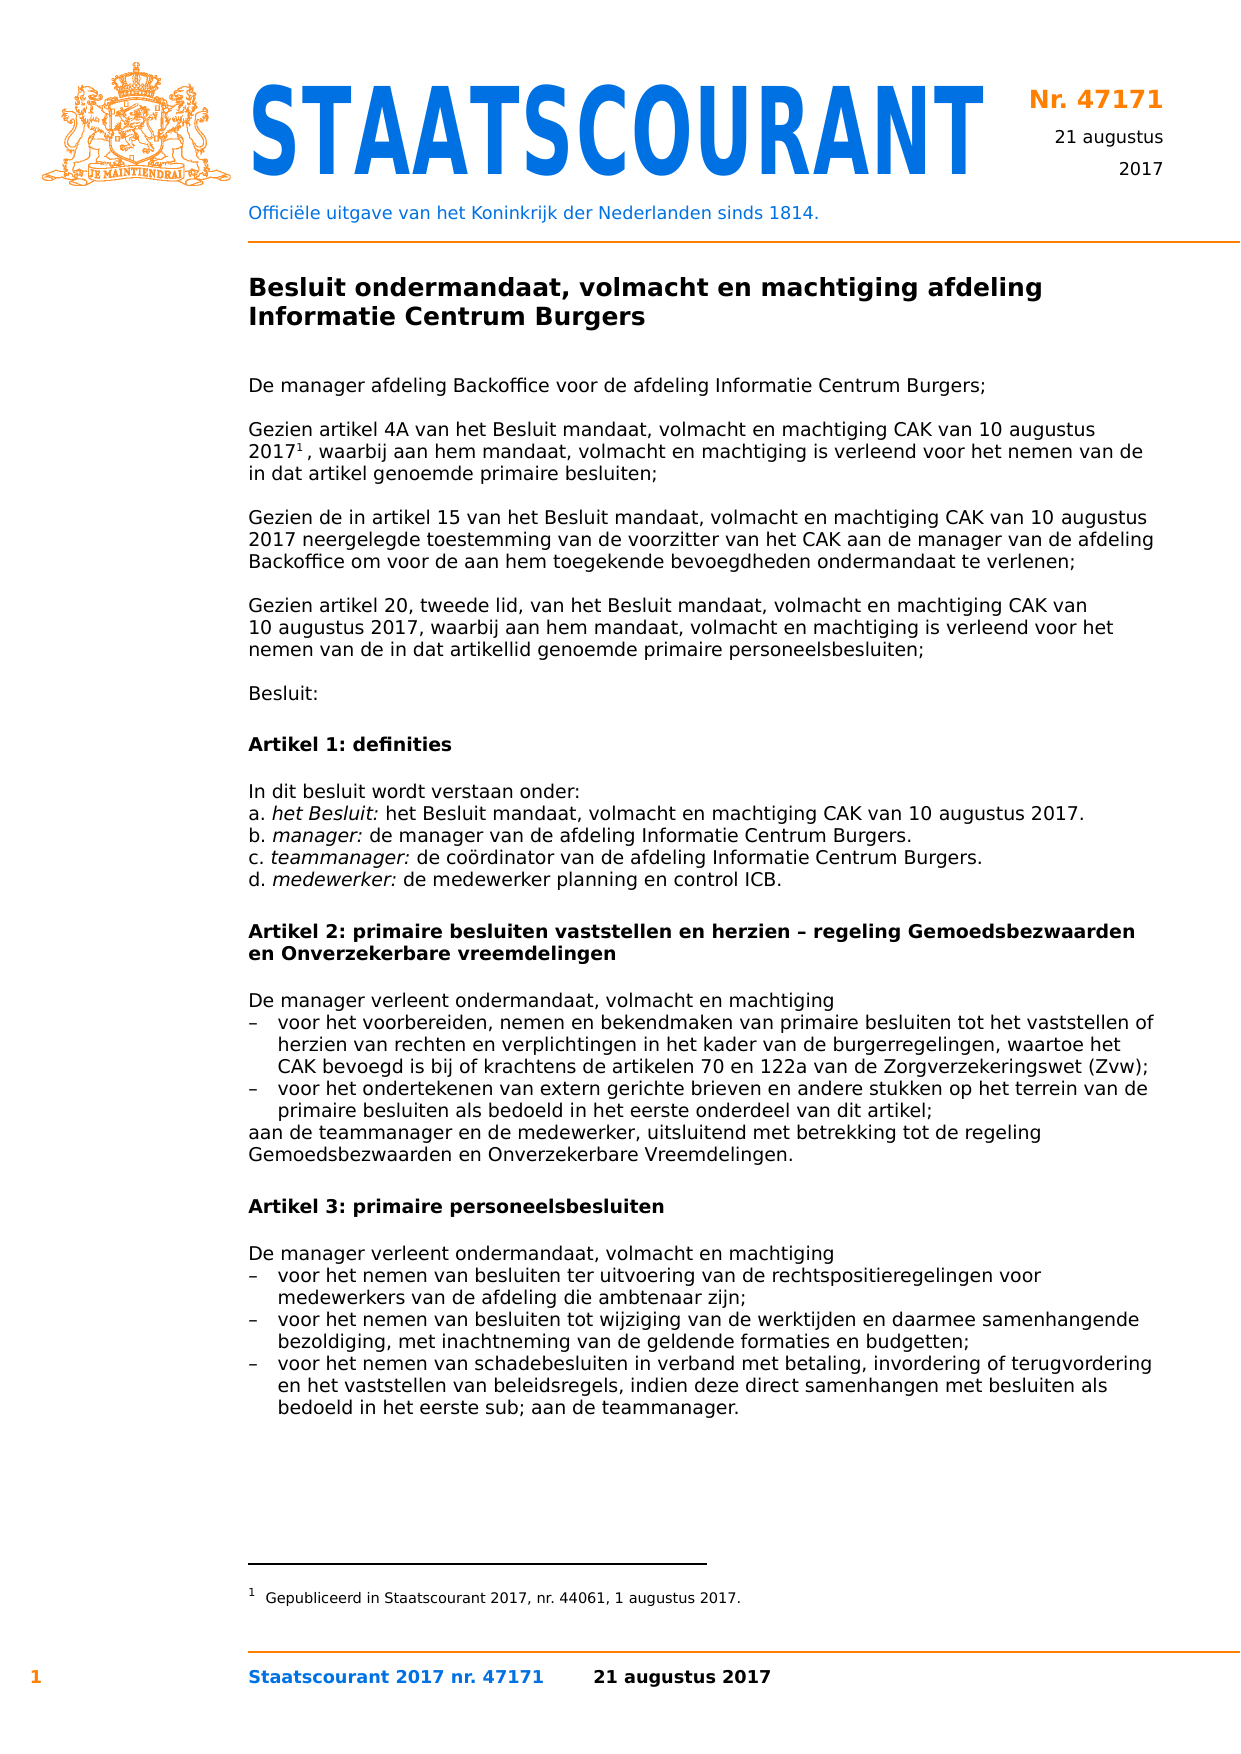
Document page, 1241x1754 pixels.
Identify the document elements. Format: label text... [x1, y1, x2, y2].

text b. manager: de manager van de afdeling Informatie Centrum Burgers. [248, 825, 1163, 847]
text Gezien artikel 20, tweede lid, van het Besluit mandaat, volmacht en machtiging CAK van 10 augustus 2017, waarbij aan hem mandaat, volmacht en machtiging is verleend voor het nemen van de in dat artikellid genoemde primaire personeelsbesluiten; [248, 594, 1163, 661]
text a. het Besluit: het Besluit mandaat, volmacht en machtiging CAK van 10 augustus 2017. [248, 803, 1163, 825]
text Gezien artikel 4A van het Besluit mandaat, volmacht en machtiging CAK van 10 augustus 2017, waarbij aan hem mandaat, volmacht en machtiging is verleend voor het nemen van de in dat artikel genoemde primaire besluiten; [248, 419, 1163, 485]
table_header Nr. 47171 [998, 62, 1240, 121]
subtitle Artikel 1: definities [248, 734, 1163, 756]
text aan de teammanager en de medewerker, uitsluitend met betrekking tot de regeling Gemoedsbezwaarden en Onverzekerbare Vreemdelingen. [248, 1122, 1163, 1166]
picture [41, 62, 231, 186]
table_cell 21 augustus [998, 121, 1240, 153]
text De manager afdeling Backoffice voor de afdeling Informatie Centrum Burgers; [248, 375, 1163, 397]
text c. teammanager: de coördinator van de afdeling Informatie Centrum Burgers. [248, 847, 1163, 869]
subtitle Artikel 2: primaire besluiten vaststellen en herzien – regeling Gemoedsbezwaarden en Onverzekerbare vreemdelingen [248, 921, 1163, 965]
text – voor het ondertekenen van extern gerichte brieven en andere stukken op het terrein van de primaire besluiten als bedoeld in het eerste onderdeel van dit artikel; [248, 1078, 1163, 1122]
text d. medewerker: de medewerker planning en control ICB. [248, 869, 1163, 891]
subtitle Besluit ondermandaat, volmacht en machtiging afdeling Informatie Centrum Burgers [248, 273, 1163, 331]
text – voor het nemen van schadebesluiten in verband met betaling, invordering of terugvordering en het vaststellen van beleidsregels, indien deze direct samenhangen met besluiten als bedoeld in het eerste sub; aan de teammanager. [248, 1353, 1163, 1419]
text Gepubliceerd in Staatscourant 2017, nr. 44061, 1 augustus 2017. [248, 1586, 1163, 1608]
text De manager verleent ondermandaat, volmacht en machtiging [248, 990, 1163, 1012]
text In dit besluit wordt verstaan onder: [248, 781, 1163, 803]
subtitle Artikel 3: primaire personeelsbesluiten [248, 1196, 1163, 1218]
text Gezien de in artikel 15 van het Besluit mandaat, volmacht en machtiging CAK van 10 augustus 2017 neergelegde toestemming van de voorzitter van het CAK aan de manager van de afdeling Backoffice om voor de aan hem toegekende bevoegdheden ondermandaat te verlenen; [248, 507, 1163, 573]
table_header STAATSCOURANT [248, 62, 998, 203]
table_cell 2017 [998, 153, 1240, 203]
text – voor het voorbereiden, nemen en bekendmaken van primaire besluiten tot het vaststellen of herzien van rechten en verplichtingen in het kader van de burgerregelingen, waartoe het CAK bevoegd is bij of krachtens de artikelen 70 en 122a van de Zorgverzekeringswet (Zvw); [248, 1012, 1163, 1078]
table_header [25, 62, 248, 241]
table_cell Officiële uitgave van het Koninkrijk der Nederlanden sinds 1814. [248, 203, 1240, 241]
text – voor het nemen van besluiten tot wijziging van de werktijden en daarmee samenhangende bezoldiging, met inachtneming van de geldende formaties en budgetten; [248, 1309, 1163, 1353]
text De manager verleent ondermandaat, volmacht en machtiging [248, 1243, 1163, 1265]
text Besluit: [248, 682, 1163, 704]
text – voor het nemen van besluiten ter uitvoering van de rechtspositieregelingen voor medewerkers van de afdeling die ambtenaar zijn; [248, 1265, 1163, 1309]
